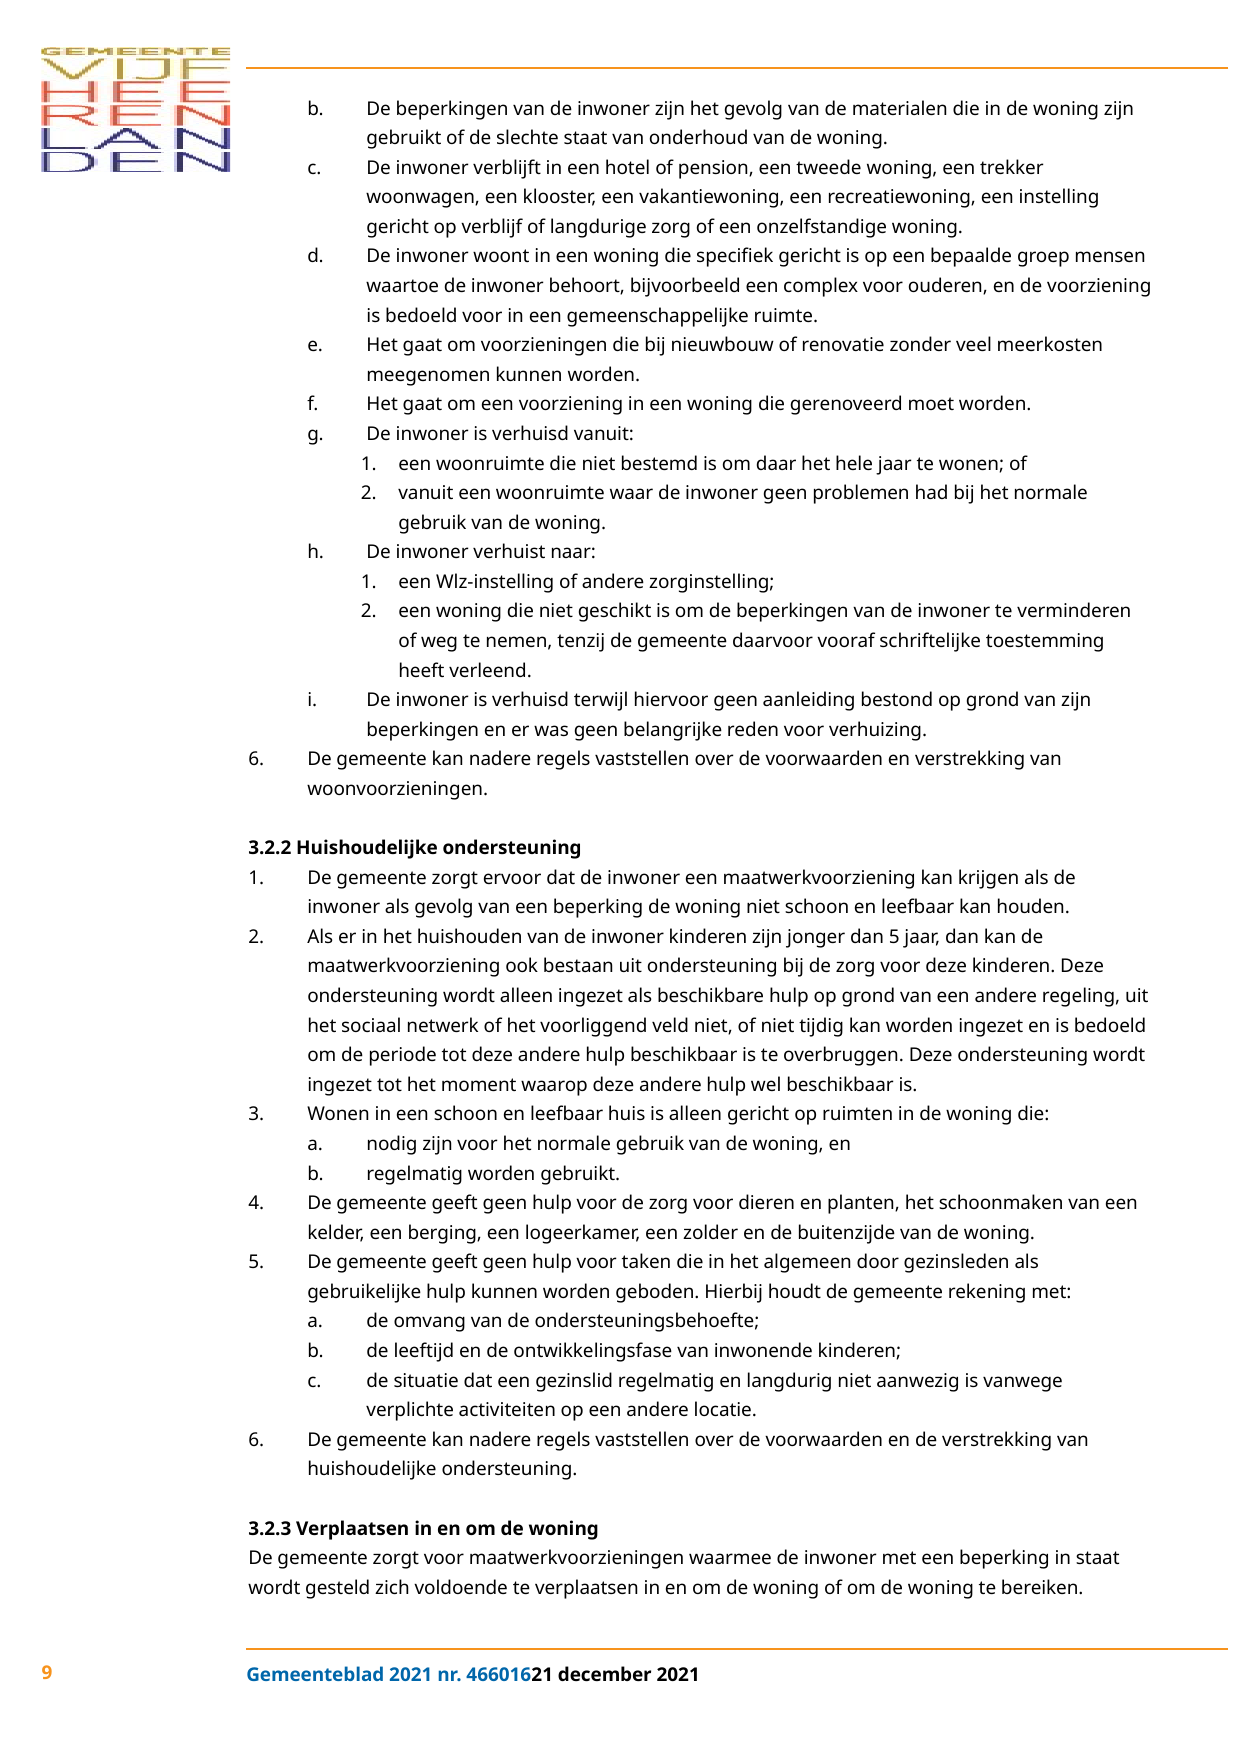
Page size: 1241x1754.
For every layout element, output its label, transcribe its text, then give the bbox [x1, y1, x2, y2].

list Het gaat om voorzieningen die bij nieuwbouw of renovatie zonder veel meerkosten meegenomen kunnen worden. [307, 331, 1152, 387]
list De gemeente geeft geen hulp voor de zorg voor dieren en planten, het schoonmaken van een kelder, een berging, een logeerkamer, een zolder en de buitenzijde van de woning. [248, 1189, 1152, 1245]
list regelmatig worden gebruikt. [307, 1160, 1152, 1186]
list De inwoner is verhuisd terwijl hiervoor geen aanleiding bestond op grond van zijn beperkingen en er was geen belangrijke reden voor verhuizing. [307, 686, 1152, 742]
list de leeftijd en de ontwikkelingsfase van inwonende kinderen; [307, 1337, 1152, 1363]
list De inwoner is verhuisd vanuit: [307, 420, 1152, 446]
list De inwoner verblijft in een hotel of pension, een tweede woning, een trekker woonwagen, een klooster, een vakantiewoning, een recreatiewoning, een instelling gericht op verblijf of langdurige zorg of een onzelfstandige woning. [307, 154, 1152, 239]
picture [41, 47, 231, 172]
list De gemeente kan nadere regels vaststellen over de voorwaarden en de verstrekking van huishoudelijke ondersteuning. [248, 1426, 1152, 1481]
list de situatie dat een gezinslid regelmatig en langdurig niet aanwezig is vanwege verplichte activiteiten op een andere locatie. [307, 1367, 1152, 1422]
list een woonruimte die niet bestemd is om daar het hele jaar te wonen; of [361, 450, 1152, 476]
list De gemeente kan nadere regels vaststellen over de voorwaarden en verstrekking van woonvoorzieningen. [248, 746, 1152, 801]
text 3.2.3 Verplaatsen in en om de woning [248, 1515, 1152, 1541]
list De inwoner verhuist naar: [307, 538, 1152, 564]
list De beperkingen van de inwoner zijn het gevolg van de materialen die in de woning zijn gebruikt of de slechte staat van onderhoud van de woning. [307, 95, 1152, 150]
text De gemeente zorgt voor maatwerkvoorzieningen waarmee de inwoner met een beperking in staat wordt gesteld zich voldoende te verplaatsen in en om de woning of om de woning te bereiken. [248, 1544, 1152, 1600]
list Wonen in een schoon en leefbaar huis is alleen gericht op ruimten in de woning die: [248, 1101, 1152, 1126]
list Als er in het huishouden van de inwoner kinderen zijn jonger dan 5 jaar, dan kan de maatwerkvoorziening ook bestaan uit ondersteuning bij de zorg voor deze kinderen. Deze ondersteuning wordt alleen ingezet als beschikbare hulp op grond van een andere regeling, uit het sociaal netwerk of het voorliggend veld niet, of niet tijdig kan worden ingezet en is bedoeld om de periode tot deze andere hulp beschikbaar is te overbruggen. Deze ondersteuning wordt ingezet tot het moment waarop deze andere hulp wel beschikbaar is. [248, 923, 1152, 1097]
list nodig zijn voor het normale gebruik van de woning, en [307, 1130, 1152, 1156]
list de omvang van de ondersteuningsbehoefte; [307, 1308, 1152, 1333]
list De inwoner woont in een woning die specifiek gericht is op een bepaalde groep mensen waartoe de inwoner behoort, bijvoorbeeld een complex voor ouderen, en de voorziening is bedoeld voor in een gemeenschappelijke ruimte. [307, 243, 1152, 328]
list een woning die niet geschikt is om de beperkingen van de inwoner te verminderen of weg te nemen, tenzij de gemeente daarvoor vooraf schriftelijke toestemming heeft verleend. [361, 598, 1152, 683]
text 3.2.2 Huishoudelijke ondersteuning [248, 834, 1152, 860]
list Het gaat om een voorziening in een woning die gerenoveerd moet worden. [307, 391, 1152, 416]
list De gemeente geeft geen hulp voor taken die in het algemeen door gezinsleden als gebruikelijke hulp kunnen worden geboden. Hierbij houdt de gemeente rekening met: [248, 1248, 1152, 1304]
list De gemeente zorgt ervoor dat de inwoner een maatwerkvoorziening kan krijgen als de inwoner als gevolg van een beperking de woning niet schoon en leefbaar kan houden. [248, 864, 1152, 919]
list een Wlz-instelling of andere zorginstelling; [361, 568, 1152, 594]
list vanuit een woonruimte waar de inwoner geen problemen had bij het normale gebruik van de woning. [361, 479, 1152, 535]
